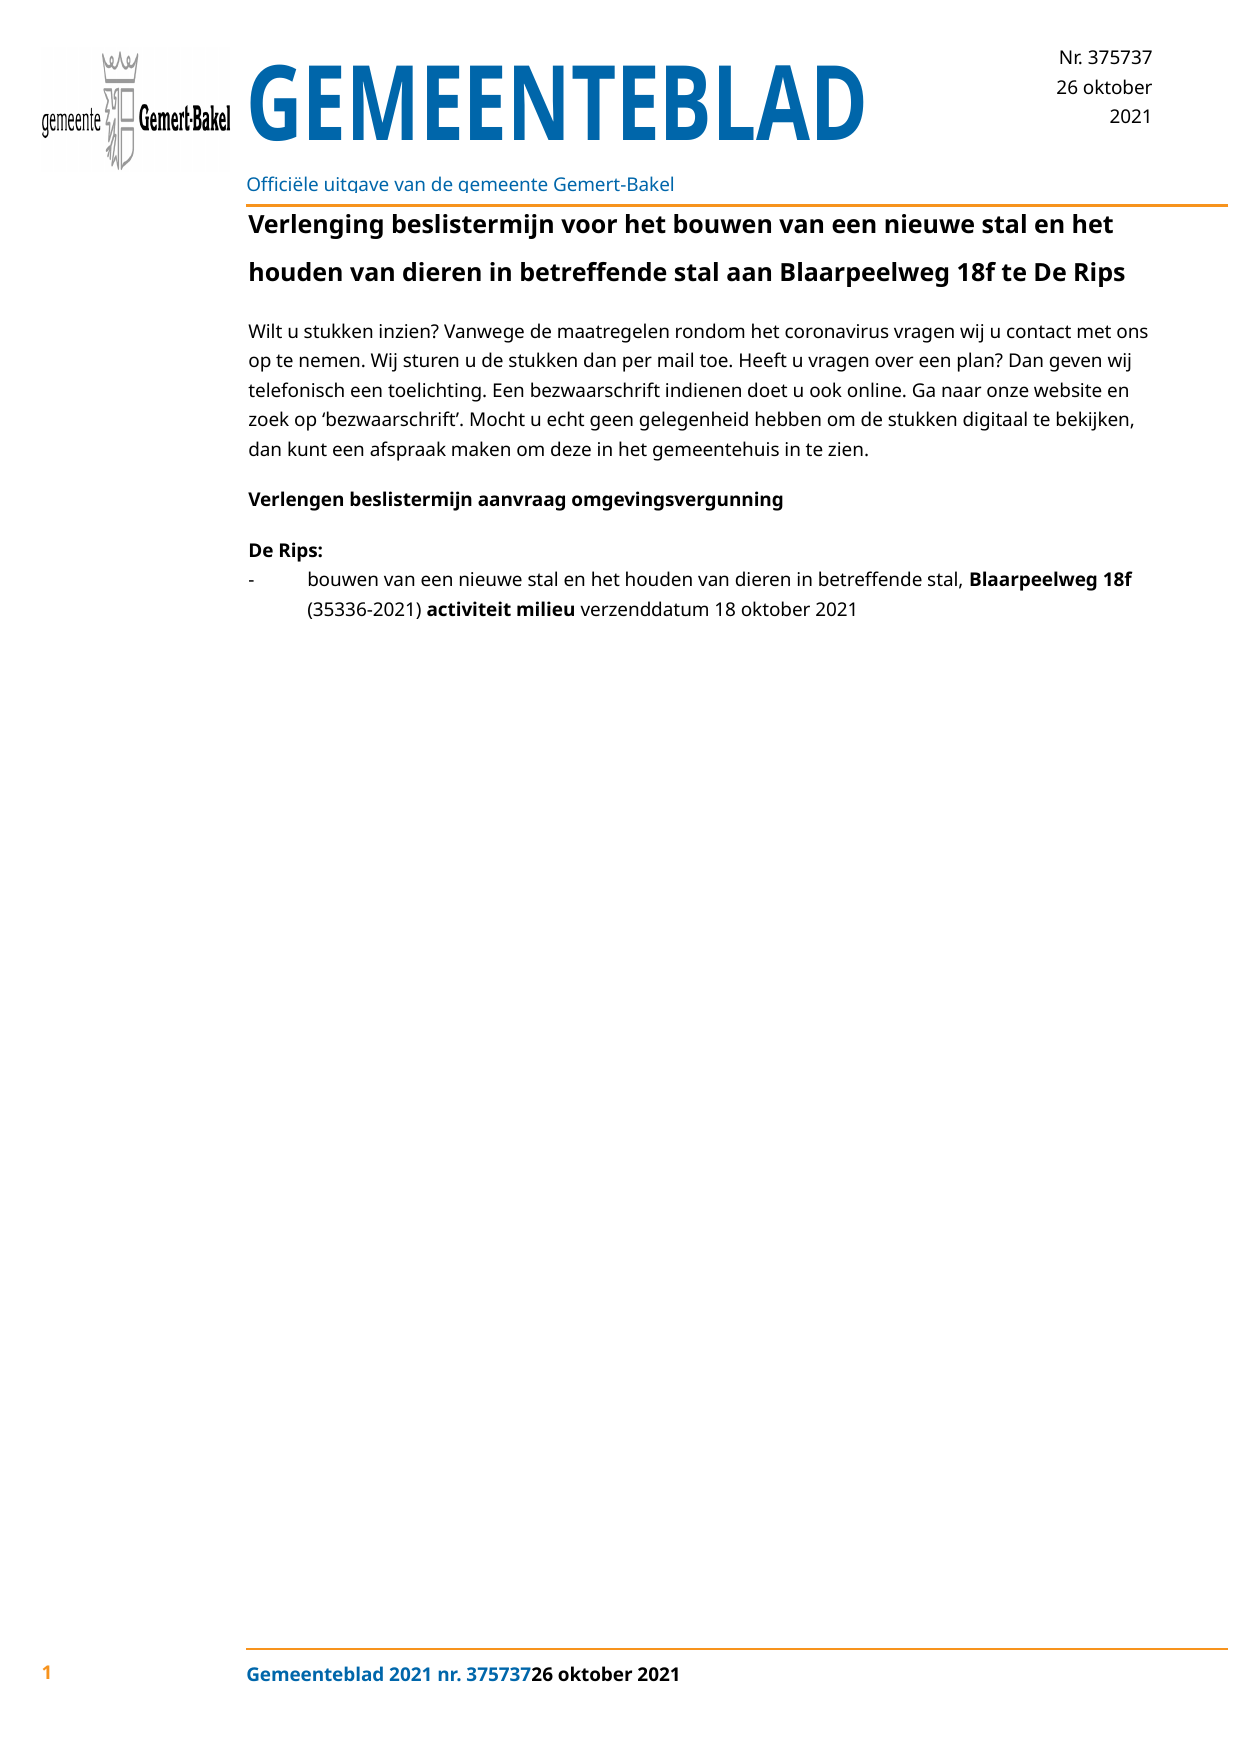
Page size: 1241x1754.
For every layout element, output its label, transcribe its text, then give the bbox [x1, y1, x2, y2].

list bouwen van een nieuwe stal en het houden van dieren in betreffende stal, Blaarpeelweg 18f (35336-2021) activiteit milieu verzenddatum 18 oktober 2021 [248, 567, 1152, 622]
text Verlenging beslistermijn voor het bouwen van een nieuwe stal en het houden van dieren in betreffende stal aan Blaarpeelweg 18f te De Rips [248, 207, 1152, 288]
text Wilt u stukken inzien? Vanwege de maatregelen rondom het coronavirus vragen wij u contact met ons op te nemen. Wij sturen u de stukken dan per mail toe. Heeft u vragen over een plan? Dan geven wij telefonisch een toelichting. Een bezwaarschrift indienen doet u ook online. Ga naar onze website en zoek op ‘bezwaarschrift’. Mocht u echt geen gelegenheid hebben om de stukken digitaal te bekijken, dan kunt een afspraak maken om deze in het gemeentehuis in te zien. [248, 318, 1152, 462]
picture [41, 47, 231, 172]
text De Rips: [248, 537, 1152, 563]
text Verlengen beslistermijn aanvraag omgevingsvergunning [248, 487, 1152, 512]
